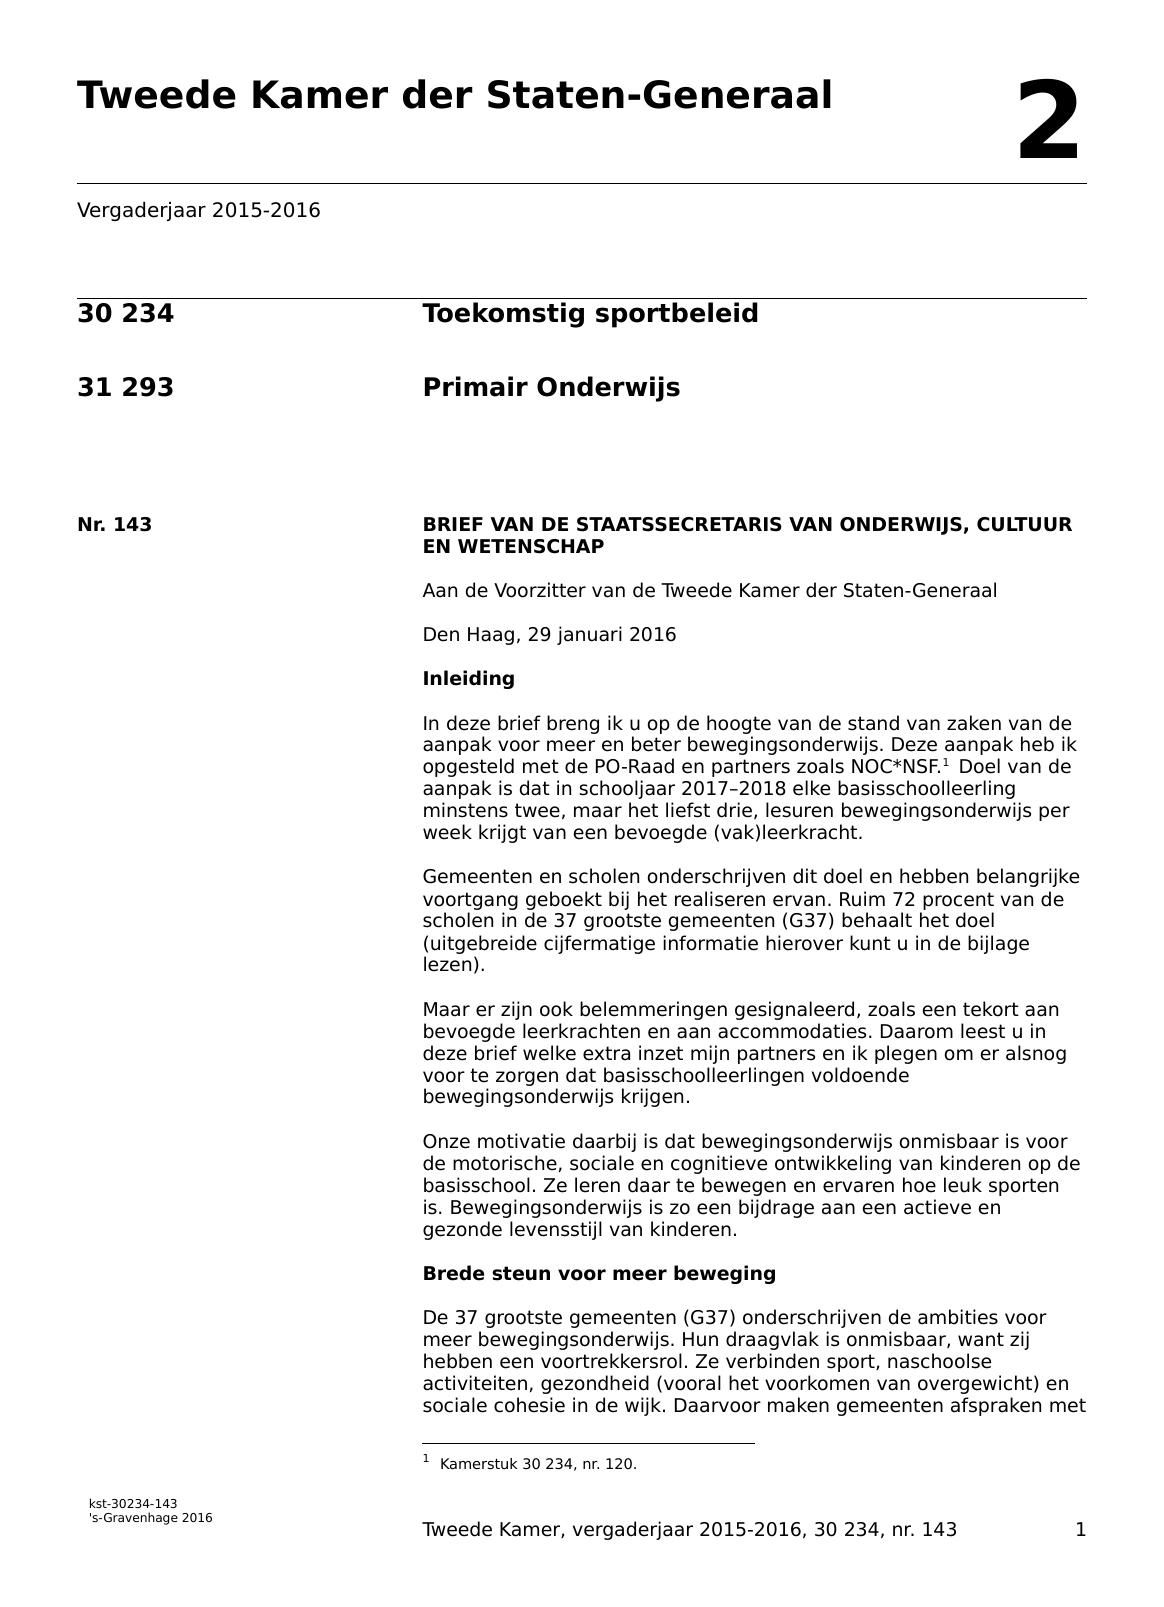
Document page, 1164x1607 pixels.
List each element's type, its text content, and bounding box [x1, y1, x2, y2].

text Den Haag, 29 januari 2016 [422, 624, 1087, 646]
text Gemeenten en scholen onderschrijven dit doel en hebben belangrijke voortgang geboekt bij het realiseren ervan. Ruim 72 procent van de scholen in de 37 grootste gemeenten (G37) behaalt het doel (uitgebreide cijfermatige informatie hierover kunt u in de bijlage lezen). [422, 866, 1087, 976]
table_cell Vergaderjaar 2015-2016 [77, 184, 1087, 298]
table_header 2 [886, 59, 1087, 183]
text Kamerstuk 30 234, nr. 120. [422, 1452, 1087, 1474]
subtitle 31 293 Primair Onderwijs [77, 373, 1087, 403]
table_header Tweede Kamer der Staten-Generaal [77, 59, 886, 183]
text Maar er zijn ook belemmeringen gesignaleerd, zoals een tekort aan bevoegde leerkrachten en aan accommodaties. Daarom leest u in deze brief welke extra inzet mijn partners en ik plegen om er alsnog voor te zorgen dat basisschoolleerlingen voldoende bewegingsonderwijs krijgen. [422, 998, 1087, 1108]
text Aan de Voorzitter van de Tweede Kamer der Staten-Generaal [422, 580, 1087, 602]
text 's-Gravenhage 2016 [88, 1511, 323, 1525]
subtitle Nr. 143 BRIEF VAN DE STAATSSECRETARIS VAN ONDERWIJS, CULTUUR EN WETENSCHAP [77, 514, 1087, 558]
text De 37 grootste gemeenten (G37) onderschrijven de ambities voor meer bewegingsonderwijs. Hun draagvlak is onmisbaar, want zij hebben een voortrekkersrol. Ze verbinden sport, naschoolse activiteiten, gezondheid (vooral het voorkomen van overgewicht) en sociale cohesie in de wijk. Daarvoor maken gemeenten afspraken met [422, 1307, 1087, 1417]
subtitle Inleiding [422, 668, 1087, 690]
text In deze brief breng ik u op de hoogte van de stand van zaken van de aanpak voor meer en beter bewegingsonderwijs. Deze aanpak heb ik opgesteld met de PO-Raad en partners zoals NOC*NSF. Doel van de aanpak is dat in schooljaar 2017–2018 elke basisschoolleerling minstens twee, maar het liefst drie, lesuren bewegingsonderwijs per week krijgt van een bevoegde (vak)leerkracht. [422, 712, 1087, 844]
text kst-30234-143 [88, 1497, 323, 1511]
subtitle 30 234 Toekomstig sportbeleid [77, 299, 1087, 329]
subtitle Brede steun voor meer beweging [422, 1263, 1087, 1285]
text Onze motivatie daarbij is dat bewegingsonderwijs onmisbaar is voor de motorische, sociale en cognitieve ontwikkeling van kinderen op de basisschool. Ze leren daar te bewegen en ervaren hoe leuk sporten is. Bewegingsonderwijs is zo een bijdrage aan een actieve en gezonde levensstijl van kinderen. [422, 1131, 1087, 1241]
